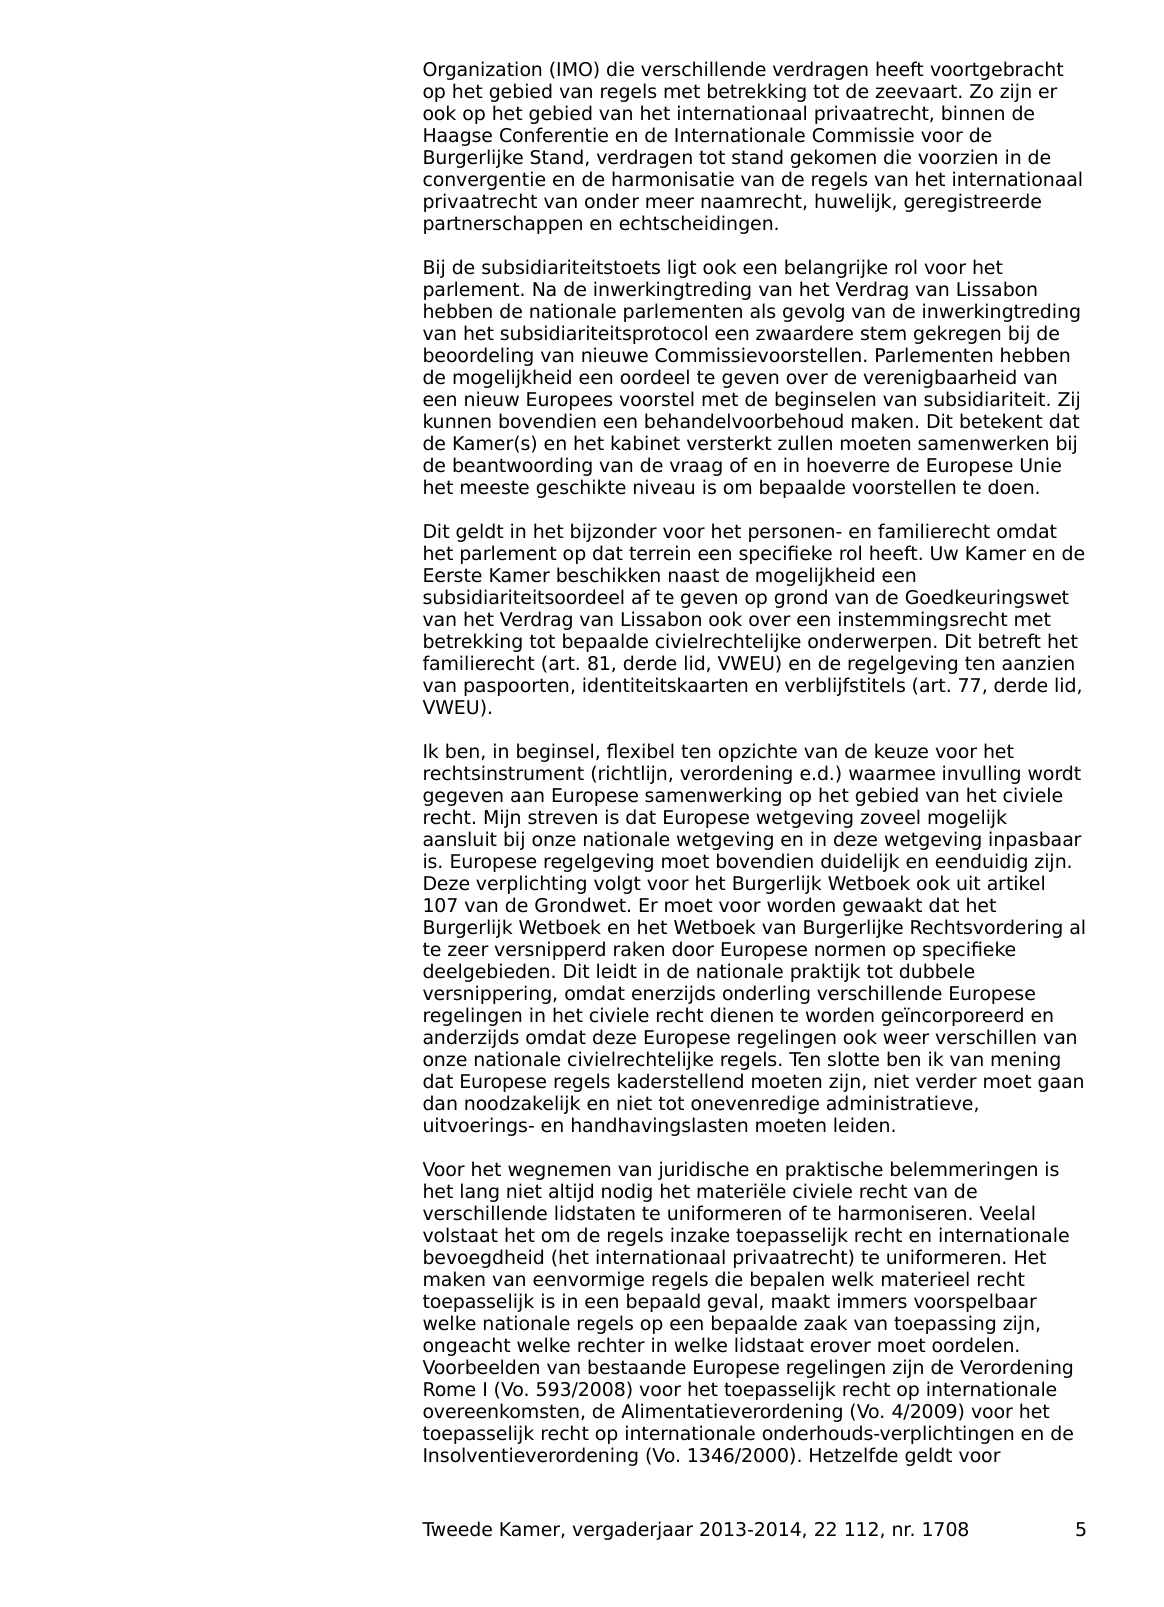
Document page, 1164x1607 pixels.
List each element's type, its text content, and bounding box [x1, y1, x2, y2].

text Bij de subsidiariteitstoets ligt ook een belangrijke rol voor het parlement. Na de inwerkingtreding van het Verdrag van Lissabon hebben de nationale parlementen als gevolg van de inwerkingtreding van het subsidiariteitsprotocol een zwaardere stem gekregen bij de beoordeling van nieuwe Commissievoorstellen. Parlementen hebben de mogelijkheid een oordeel te geven over de verenigbaarheid van een nieuw Europees voorstel met de beginselen van subsidiariteit. Zij kunnen bovendien een behandelvoorbehoud maken. Dit betekent dat de Kamer(s) en het kabinet versterkt zullen moeten samenwerken bij de beantwoording van de vraag of en in hoeverre de Europese Unie het meeste geschikte niveau is om bepaalde voorstellen te doen. [422, 257, 1087, 499]
text Ik ben, in beginsel, flexibel ten opzichte van de keuze voor het rechtsinstrument (richtlijn, verordening e.d.) waarmee invulling wordt gegeven aan Europese samenwerking op het gebied van het civiele recht. Mijn streven is dat Europese wetgeving zoveel mogelijk aansluit bij onze nationale wetgeving en in deze wetgeving inpasbaar is. Europese regelgeving moet bovendien duidelijk en eenduidig zijn. Deze verplichting volgt voor het Burgerlijk Wetboek ook uit artikel 107 van de Grondwet. Er moet voor worden gewaakt dat het Burgerlijk Wetboek en het Wetboek van Burgerlijke Rechtsvordering al te zeer versnipperd raken door Europese normen op specifieke deelgebieden. Dit leidt in de nationale praktijk tot dubbele versnippering, omdat enerzijds onderling verschillende Europese regelingen in het civiele recht dienen te worden geïncorporeerd en anderzijds omdat deze Europese regelingen ook weer verschillen van onze nationale civielrechtelijke regels. Ten slotte ben ik van mening dat Europese regels kaderstellend moeten zijn, niet verder moet gaan dan noodzakelijk en niet tot onevenredige administratieve, uitvoerings- en handhavingslasten moeten leiden. [422, 741, 1087, 1137]
text Dit geldt in het bijzonder voor het personen- en familierecht omdat het parlement op dat terrein een specifieke rol heeft. Uw Kamer en de Eerste Kamer beschikken naast de mogelijkheid een subsidiariteitsoordeel af te geven op grond van de Goedkeuringswet van het Verdrag van Lissabon ook over een instemmingsrecht met betrekking tot bepaalde civielrechtelijke onderwerpen. Dit betreft het familierecht (art. 81, derde lid, VWEU) en de regelgeving ten aanzien van paspoorten, identiteitskaarten en verblijfstitels (art. 77, derde lid, VWEU). [422, 521, 1087, 719]
text Organization (IMO) die verschillende verdragen heeft voortgebracht op het gebied van regels met betrekking tot de zeevaart. Zo zijn er ook op het gebied van het internationaal privaatrecht, binnen de Haagse Conferentie en de Internationale Commissie voor de Burgerlijke Stand, verdragen tot stand gekomen die voorzien in de convergentie en de harmonisatie van de regels van het internationaal privaatrecht van onder meer naamrecht, huwelijk, geregistreerde partnerschappen en echtscheidingen. [422, 59, 1087, 235]
text Voor het wegnemen van juridische en praktische belemmeringen is het lang niet altijd nodig het materiële civiele recht van de verschillende lidstaten te uniformeren of te harmoniseren. Veelal volstaat het om de regels inzake toepasselijk recht en internationale bevoegdheid (het internationaal privaatrecht) te uniformeren. Het maken van eenvormige regels die bepalen welk materieel recht toepasselijk is in een bepaald geval, maakt immers voorspelbaar welke nationale regels op een bepaalde zaak van toepassing zijn, ongeacht welke rechter in welke lidstaat erover moet oordelen. Voorbeelden van bestaande Europese regelingen zijn de Verordening Rome I (Vo. 593/2008) voor het toepasselijk recht op internationale overeenkomsten, de Alimentatieverordening (Vo. 4/2009) voor het toepasselijk recht op internationale onderhouds-verplichtingen en de Insolventieverordening (Vo. 1346/2000). Hetzelfde geldt voor [422, 1159, 1087, 1467]
